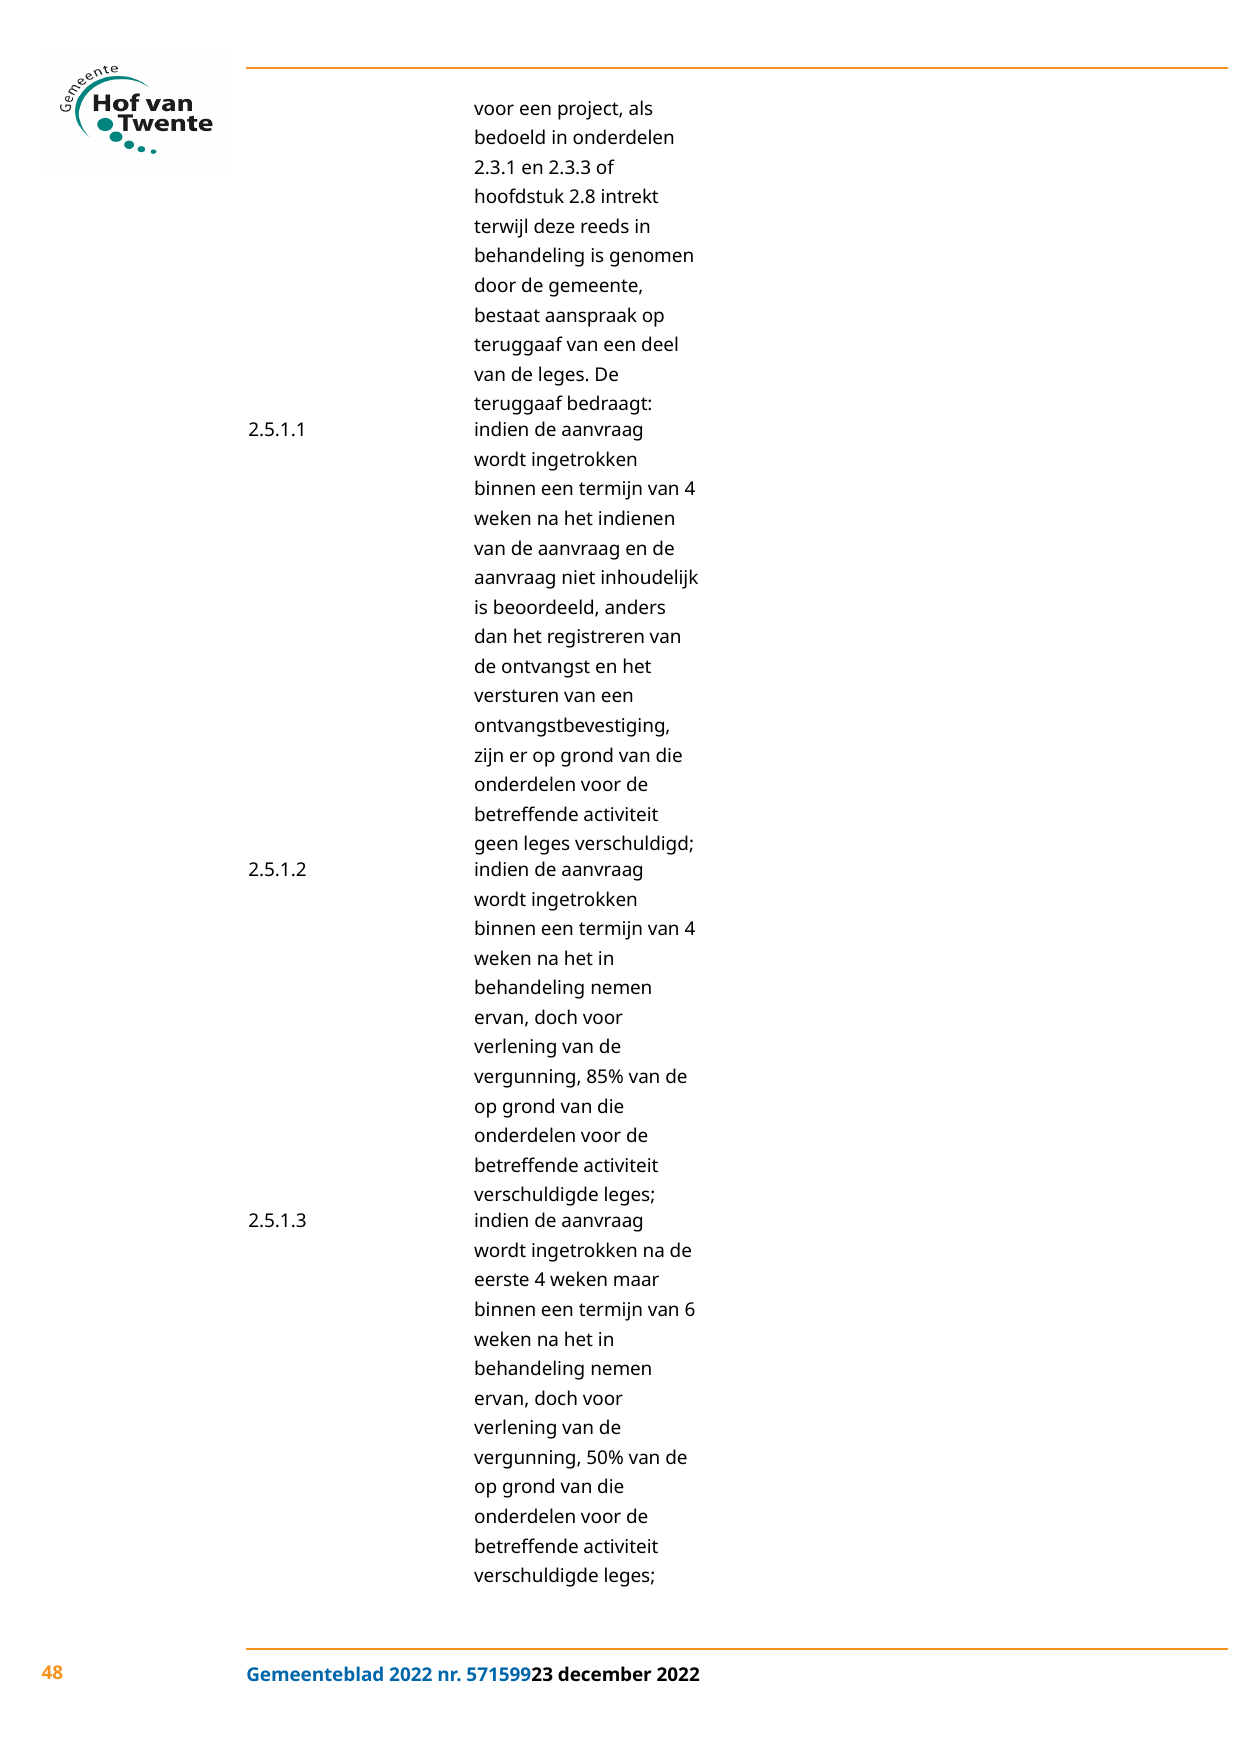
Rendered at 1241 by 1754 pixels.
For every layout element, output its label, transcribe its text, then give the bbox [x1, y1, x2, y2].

picture [41, 47, 231, 172]
table_cell voor een project, als bedoeld in onderdelen 2.3.1 en 2.3.3 of hoofdstuk 2.8 intrekt terwijl deze reeds in behandeling is genomen door de gemeente, bestaat aanspraak op teruggaaf van een deel van de leges. De teruggaaf bedraagt: [474, 95, 700, 416]
table_cell [700, 1208, 926, 1588]
table_cell indien de aanvraag wordt ingetrokken binnen een termijn van 4 weken na het in behandeling nemen ervan, doch voor verlening van de vergunning, 85% van de op grond van die onderdelen voor de betreffende activiteit verschuldigde leges; [474, 856, 700, 1207]
table_cell [926, 856, 1152, 1207]
table_cell 2.5.1.2 [248, 856, 474, 1207]
table_cell 2.5.1.1 [248, 416, 474, 856]
table_cell [248, 95, 474, 416]
table_cell [700, 95, 926, 416]
table_cell [926, 1208, 1152, 1588]
table_cell indien de aanvraag wordt ingetrokken na de eerste 4 weken maar binnen een termijn van 6 weken na het in behandeling nemen ervan, doch voor verlening van de vergunning, 50% van de op grond van die onderdelen voor de betreffende activiteit verschuldigde leges; [474, 1208, 700, 1588]
table_cell indien de aanvraag wordt ingetrokken binnen een termijn van 4 weken na het indienen van de aanvraag en de aanvraag niet inhoudelijk is beoordeeld, anders dan het registreren van de ontvangst en het versturen van een ontvangstbevestiging, zijn er op grond van die onderdelen voor de betreffende activiteit geen leges verschuldigd; [474, 416, 700, 856]
table_cell [926, 95, 1152, 416]
table_cell [700, 416, 926, 856]
table_cell 2.5.1.3 [248, 1208, 474, 1588]
table_cell [926, 416, 1152, 856]
table_cell [700, 856, 926, 1207]
